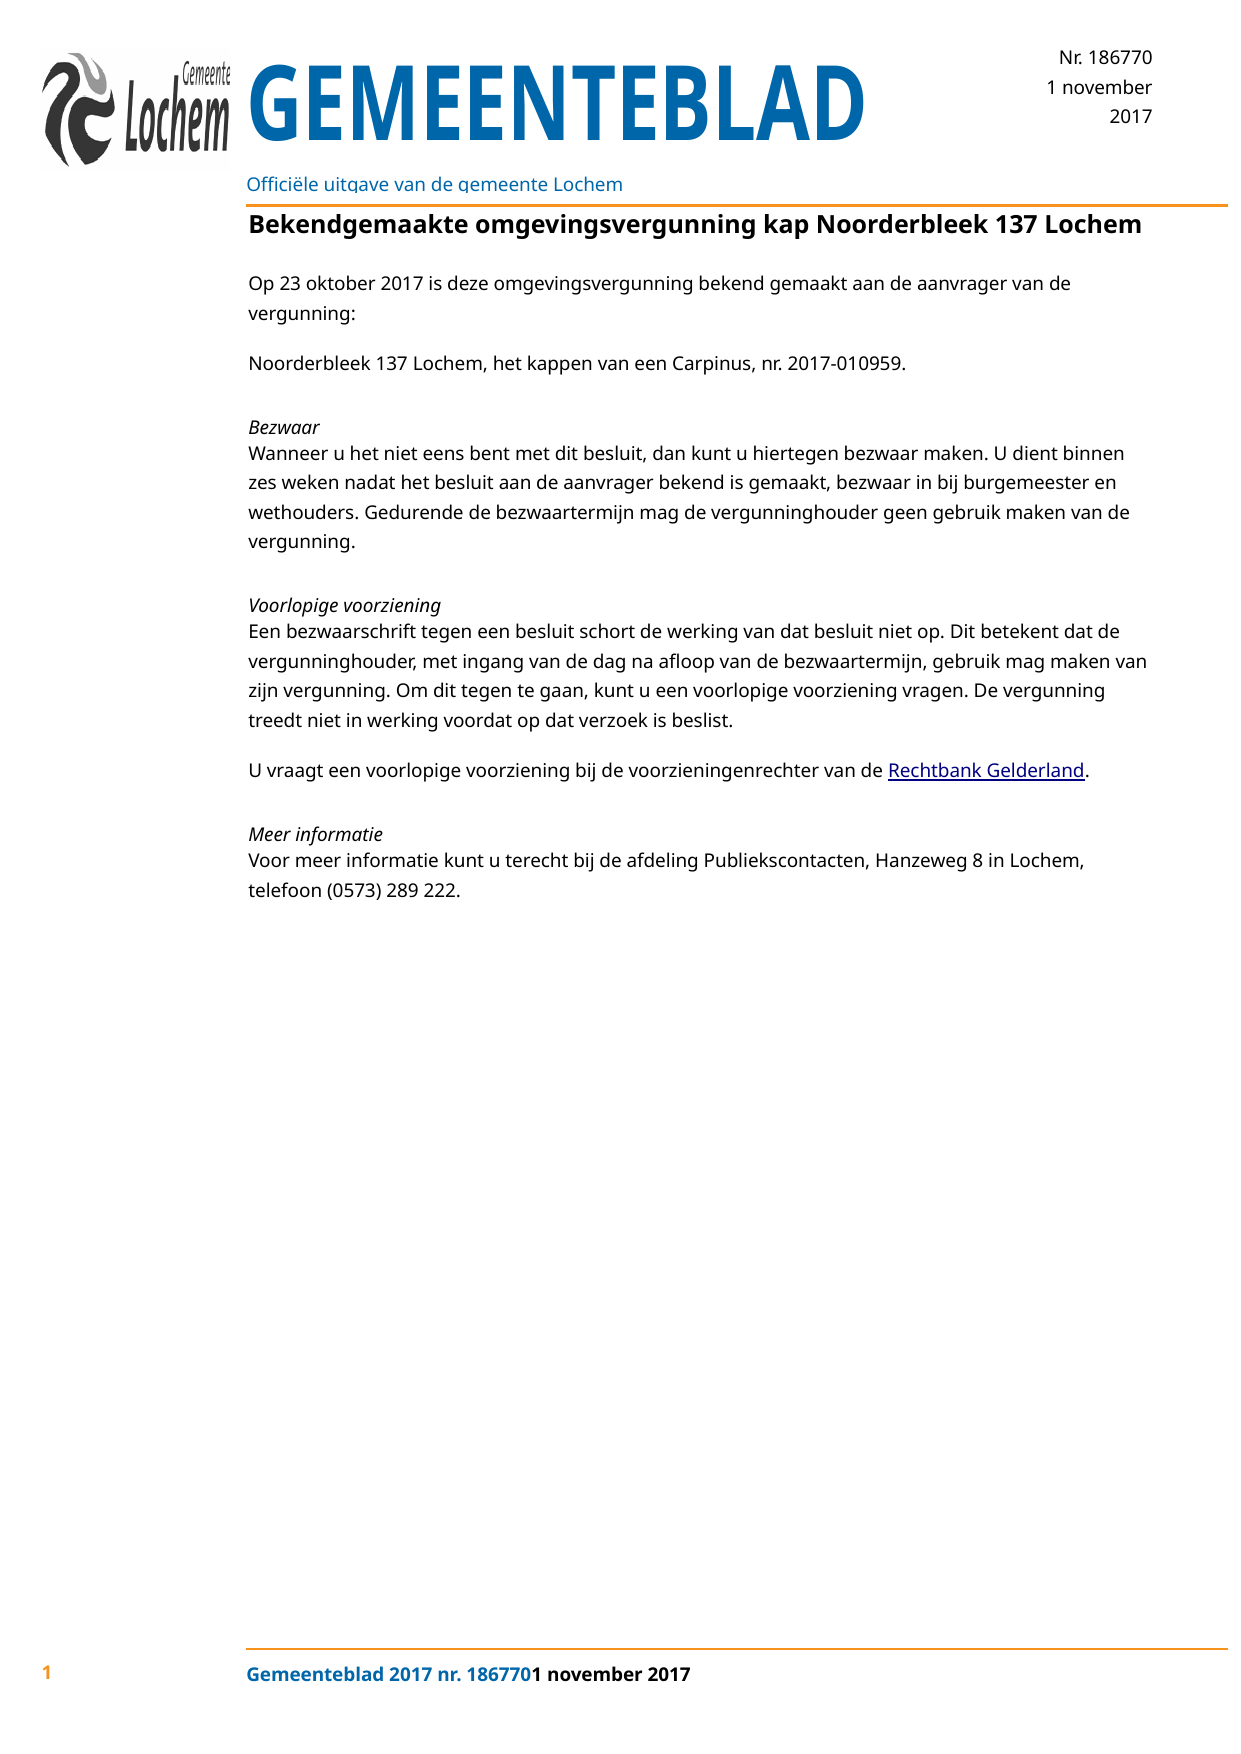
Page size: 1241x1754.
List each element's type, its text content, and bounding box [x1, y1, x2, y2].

text Op 23 oktober 2017 is deze omgevingsvergunning bekend gemaakt aan de aanvrager van de vergunning: [248, 270, 1152, 326]
text Bekendgemaakte omgevingsvergunning kap Noorderbleek 137 Lochem [248, 207, 1152, 241]
text Meer informatie [248, 822, 1152, 847]
text Een bezwaarschrift tegen een besluit schort de werking van dat besluit niet op. Dit betekent dat de vergunninghouder, met ingang van de dag na afloop van de bezwaartermijn, gebruik mag maken van zijn vergunning. Om dit tegen te gaan, kunt u een voorlopige voorziening vragen. De vergunning treedt niet in werking voordat op dat verzoek is beslist. [248, 618, 1152, 733]
text Voorlopige voorziening [248, 593, 1152, 618]
text U vraagt een voorlopige voorziening bij de voorzieningenrechter van de Rechtbank Gelderland. [248, 758, 1152, 783]
picture [41, 47, 231, 172]
text Voor meer informatie kunt u terecht bij de afdeling Publiekscontacten, Hanzeweg 8 in Lochem, telefoon (0573) 289 222. [248, 847, 1152, 903]
text Wanneer u het niet eens bent met dit besluit, dan kunt u hiertegen bezwaar maken. U dient binnen zes weken nadat het besluit aan de aanvrager bekend is gemaakt, bezwaar in bij burgemeester en wethouders. Gedurende de bezwaartermijn mag de vergunninghouder geen gebruik maken van de vergunning. [248, 440, 1152, 554]
text Noorderbleek 137 Lochem, het kappen van een Carpinus, nr. 2017-010959. [248, 350, 1152, 376]
text Bezwaar [248, 414, 1152, 440]
